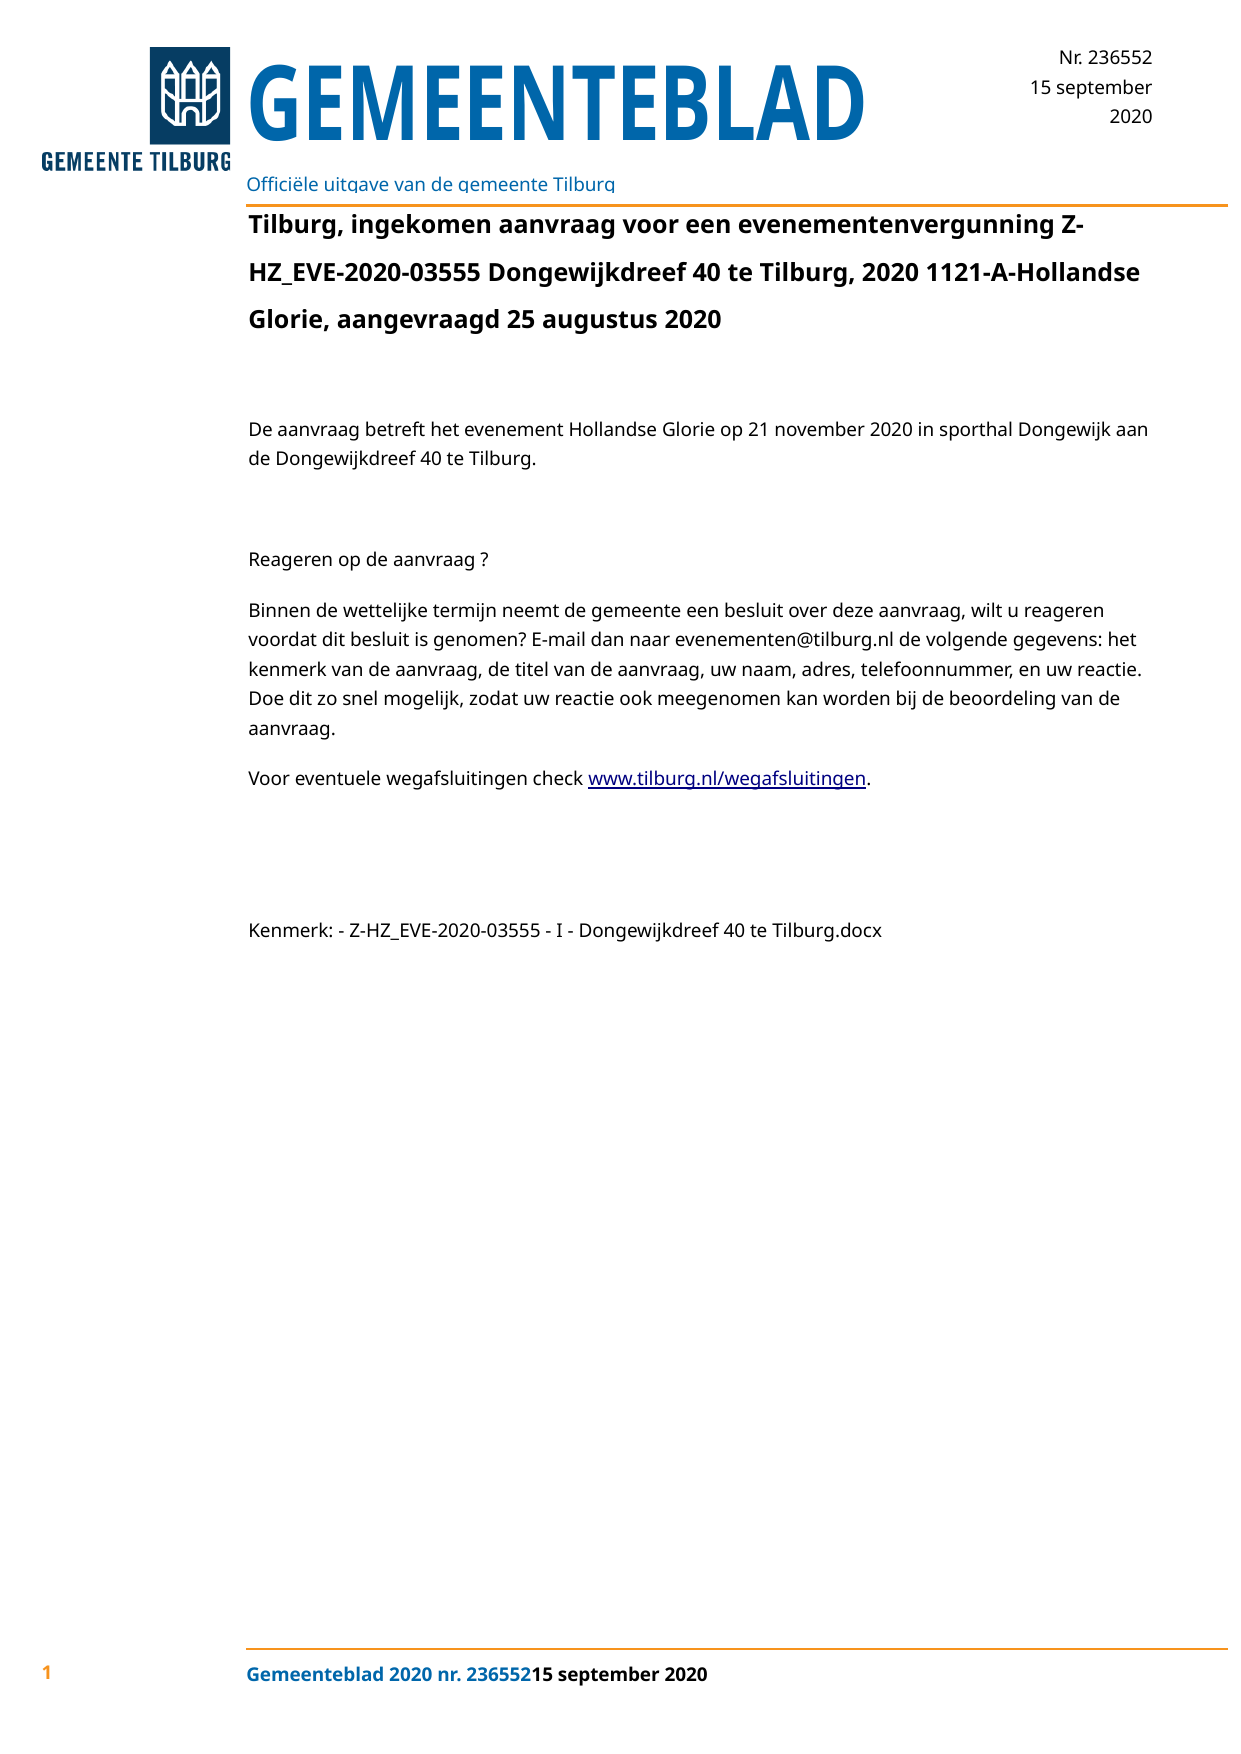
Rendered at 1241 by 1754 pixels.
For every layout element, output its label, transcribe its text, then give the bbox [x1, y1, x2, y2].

text Tilburg, ingekomen aanvraag voor een evenementenvergunning Z-HZ_EVE-2020-03555 Dongewijkdreef 40 te Tilburg, 2020 1121-A-Hollandse Glorie, aangevraagd 25 augustus 2020 [248, 207, 1152, 336]
text Kenmerk: - Z-HZ_EVE-2020-03555 - I - Dongewijkdreef 40 te Tilburg.docx [248, 917, 1152, 942]
text De aanvraag betreft het evenement Hollandse Glorie op 21 november 2020 in sporthal Dongewijk aan de Dongewijkdreef 40 te Tilburg. [248, 416, 1152, 471]
picture [41, 47, 231, 172]
text Voor eventuele wegafsluitingen check www.tilburg.nl/wegafsluitingen. [248, 766, 1152, 791]
text Reageren op de aanvraag ? [248, 546, 1152, 572]
text Binnen de wettelijke termijn neemt de gemeente een besluit over deze aanvraag, wilt u reageren voordat dit besluit is genomen? E-mail dan naar evenementen@tilburg.nl de volgende gegevens: het kenmerk van de aanvraag, de titel van de aanvraag, uw naam, adres, telefoonnummer, en uw reactie. Doe dit zo snel mogelijk, zodat uw reactie ook meegenomen kan worden bij de beoordeling van de aanvraag. [248, 597, 1152, 741]
